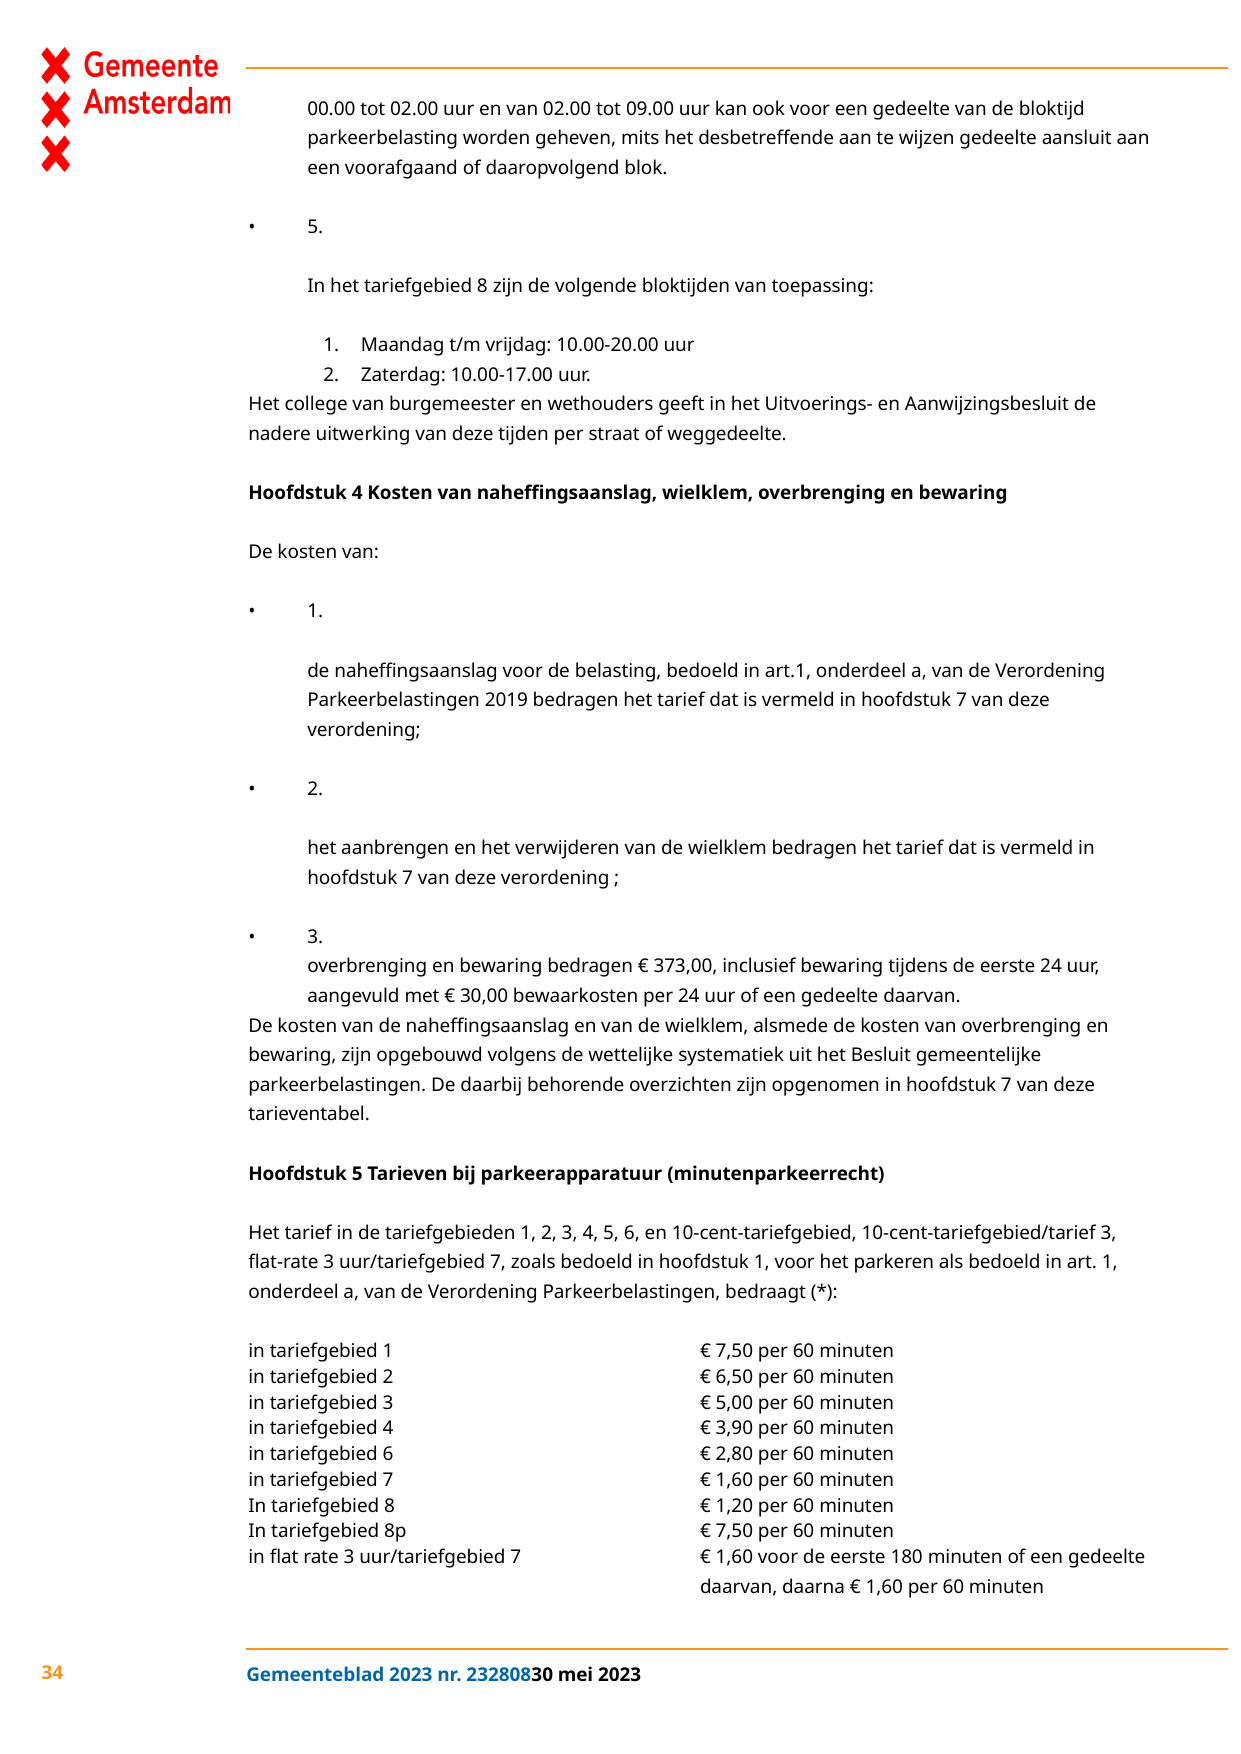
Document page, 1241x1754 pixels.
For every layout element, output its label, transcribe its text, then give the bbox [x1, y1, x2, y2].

table_cell in flat rate 3 uur/tariefgebied 7 [248, 1543, 700, 1598]
list In het tariefgebied 8 zijn de volgende bloktijden van toepassing: [248, 272, 1152, 298]
table_cell in tariefgebied 3 [248, 1389, 700, 1414]
table_cell in tariefgebied 6 [248, 1440, 700, 1466]
table_cell € 2,80 per 60 minuten [700, 1440, 1152, 1466]
table_cell € 6,50 per 60 minuten [700, 1363, 1152, 1389]
text Hoofdstuk 5 Tarieven bij parkeerapparatuur (minutenparkeerrecht) [248, 1160, 1152, 1186]
table_cell in tariefgebied 4 [248, 1415, 700, 1440]
list 00.00 tot 02.00 uur en van 02.00 tot 09.00 uur kan ook voor een gedeelte van de bloktijd parkeerbelasting worden geheven, mits het desbetreffende aan te wijzen gedeelte aansluit aan een voorafgaand of daaropvolgend blok. [248, 95, 1152, 180]
text Het tarief in de tariefgebieden 1, 2, 3, 4, 5, 6, en 10-cent-tariefgebied, 10-cent-tariefgebied/tarief 3, flat-rate 3 uur/tariefgebied 7, zoals bedoeld in hoofdstuk 1, voor het parkeren als bedoeld in art. 1, onderdeel a, van de Verordening Parkeerbelastingen, bedraagt (*): [248, 1219, 1152, 1304]
table_header in tariefgebied 1 [248, 1338, 700, 1363]
table_cell in tariefgebied 7 [248, 1466, 700, 1492]
list Maandag t/m vrijdag: 10.00-20.00 uur [323, 331, 1152, 357]
list Zaterdag: 10.00-17.00 uur. [323, 361, 1152, 387]
list de naheffingsaanslag voor de belasting, bedoeld in art.1, onderdeel a, van de Verordening Parkeerbelastingen 2019 bedragen het tarief dat is vermeld in hoofdstuk 7 van deze verordening; [248, 657, 1152, 742]
table_cell € 1,20 per 60 minuten [700, 1492, 1152, 1517]
table_cell In tariefgebied 8p [248, 1518, 700, 1543]
list 2. [248, 775, 1152, 801]
list het aanbrengen en het verwijderen van de wielklem bedragen het tarief dat is vermeld in hoofdstuk 7 van deze verordening ; [248, 834, 1152, 890]
text De kosten van de naheffingsaanslag en van de wielklem, alsmede de kosten van overbrenging en bewaring, zijn opgebouwd volgens de wettelijke systematiek uit het Besluit gemeentelijke parkeerbelastingen. De daarbij behorende overzichten zijn opgenomen in hoofdstuk 7 van deze tarieventabel. [248, 1012, 1152, 1126]
table_cell € 7,50 per 60 minuten [700, 1518, 1152, 1543]
table_header € 7,50 per 60 minuten [700, 1338, 1152, 1363]
list 1. [248, 598, 1152, 623]
table_cell in tariefgebied 2 [248, 1363, 700, 1389]
picture [41, 47, 231, 172]
table_cell In tariefgebied 8 [248, 1492, 700, 1517]
list 3. [248, 923, 1152, 949]
list 5. [248, 213, 1152, 239]
table_cell € 1,60 per 60 minuten [700, 1466, 1152, 1492]
text Het college van burgemeester en wethouders geeft in het Uitvoerings- en Aanwijzingsbesluit de nadere uitwerking van deze tijden per straat of weggedeelte. [248, 391, 1152, 446]
table_cell € 3,90 per 60 minuten [700, 1415, 1152, 1440]
text Hoofdstuk 4 Kosten van naheffingsaanslag, wielklem, overbrenging en bewaring [248, 479, 1152, 505]
table_cell € 1,60 voor de eerste 180 minuten of een gedeelte daarvan, daarna € 1,60 per 60 minuten [700, 1543, 1152, 1598]
list overbrenging en bewaring bedragen € 373,00, inclusief bewaring tijdens de eerste 24 uur, aangevuld met € 30,00 bewaarkosten per 24 uur of een gedeelte daarvan. [248, 953, 1152, 1008]
text De kosten van: [248, 538, 1152, 564]
table_cell € 5,00 per 60 minuten [700, 1389, 1152, 1414]
